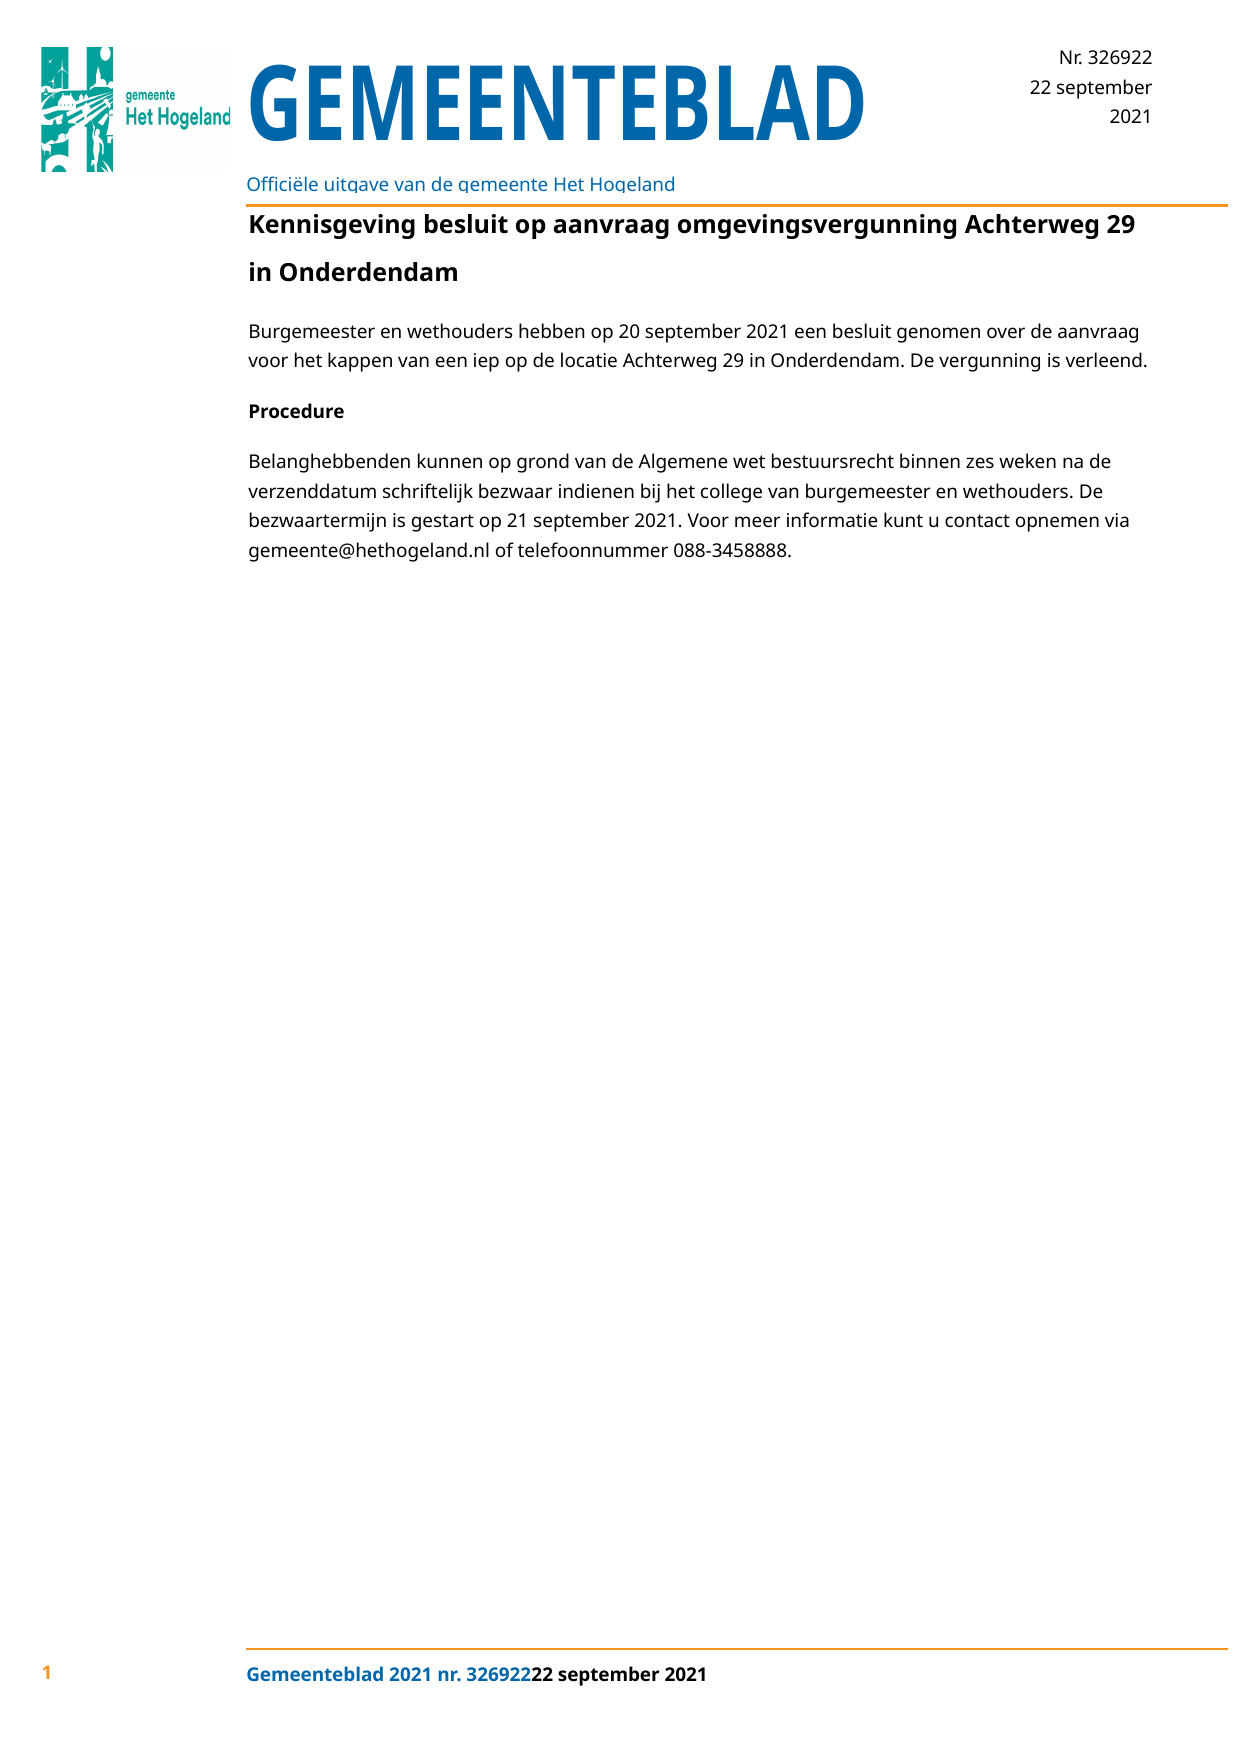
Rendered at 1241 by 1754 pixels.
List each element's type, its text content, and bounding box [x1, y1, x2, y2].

text Burgemeester en wethouders hebben op 20 september 2021 een besluit genomen over de aanvraag voor het kappen van een iep op de locatie Achterweg 29 in Onderdendam. De vergunning is verleend. [248, 318, 1152, 373]
picture [41, 47, 231, 172]
text Belanghebbenden kunnen op grond van de Algemene wet bestuursrecht binnen zes weken na de verzenddatum schriftelijk bezwaar indienen bij het college van burgemeester en wethouders. De bezwaartermijn is gestart op 21 september 2021. Voor meer informatie kunt u contact opnemen via gemeente@hethogeland.nl of telefoonnummer 088-3458888. [248, 448, 1152, 563]
text Kennisgeving besluit op aanvraag omgevingsvergunning Achterweg 29 in Onderdendam [248, 207, 1152, 288]
text Procedure [248, 398, 1152, 424]
